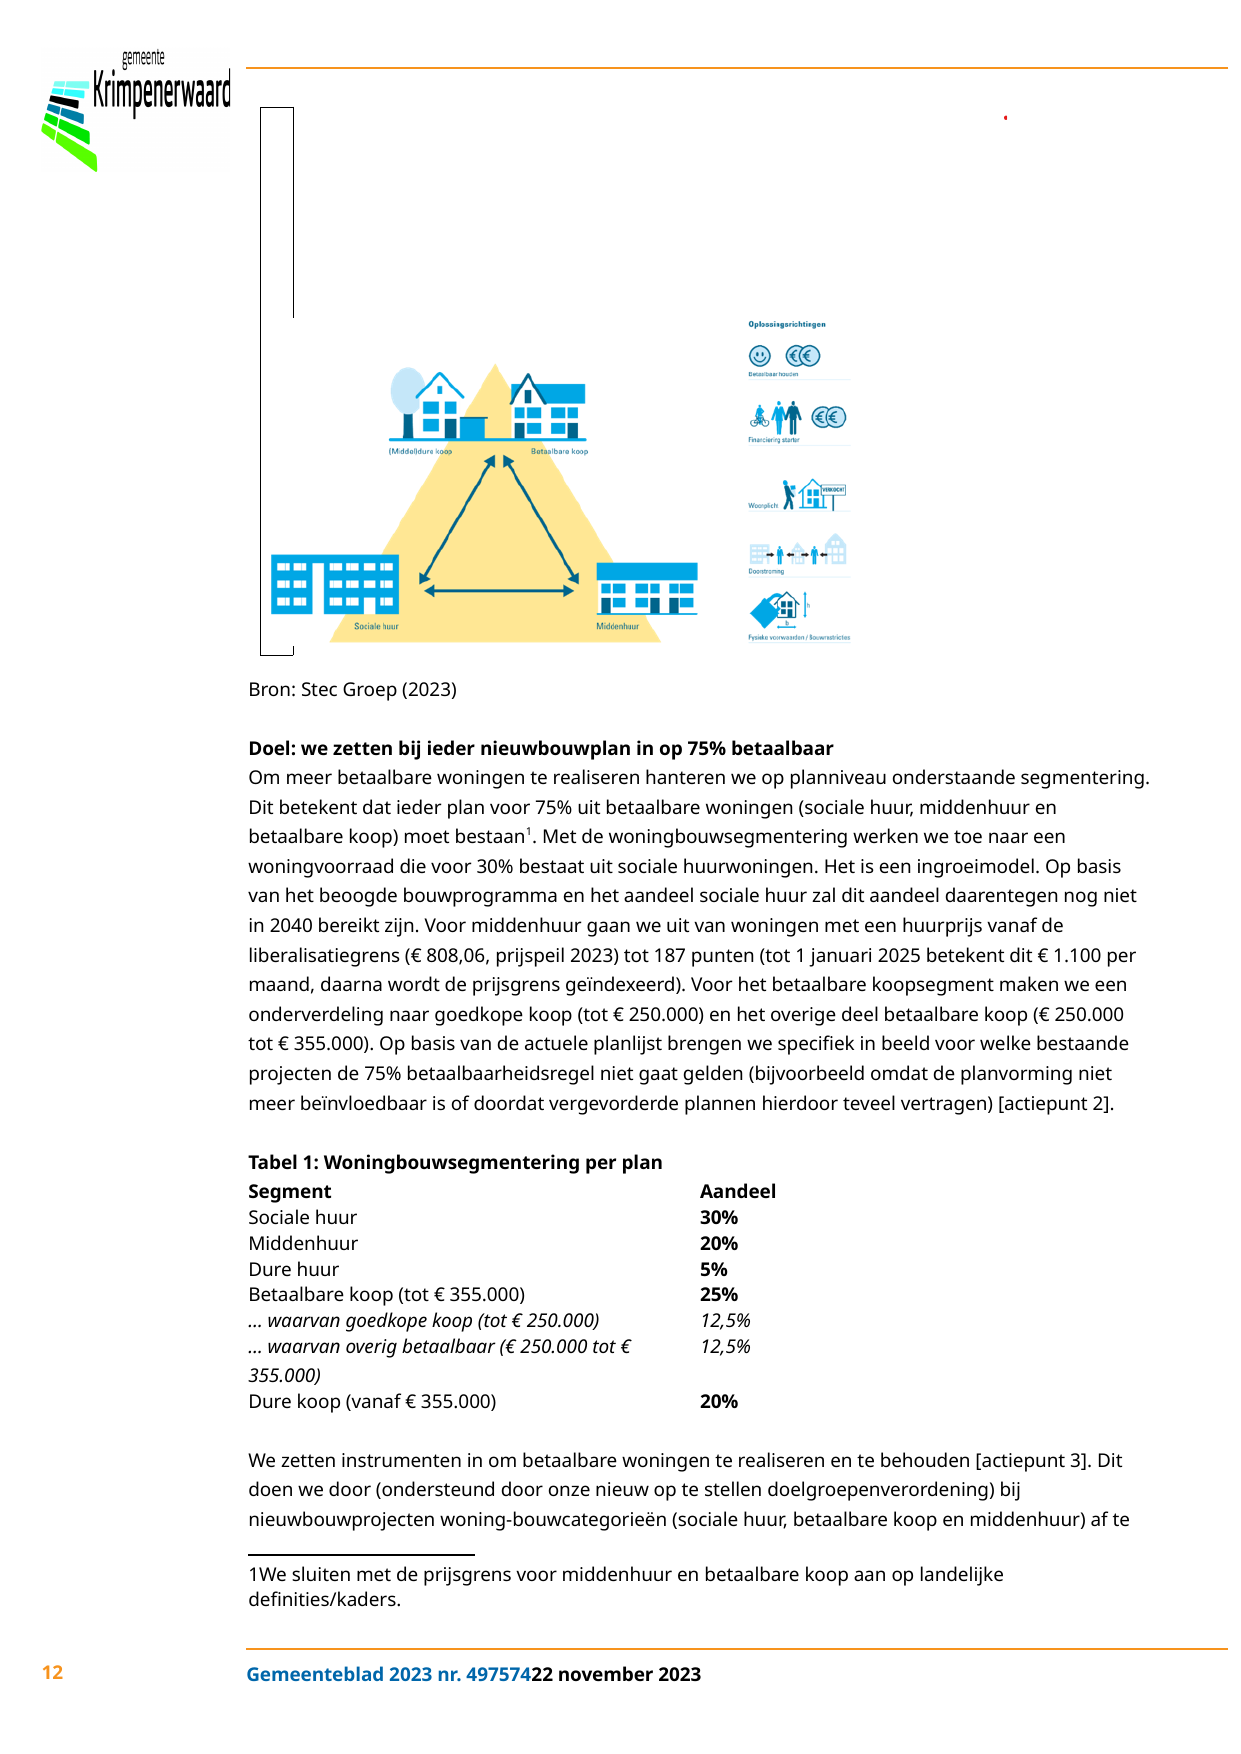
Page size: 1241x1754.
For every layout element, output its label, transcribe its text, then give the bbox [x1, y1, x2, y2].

text Doel: we zetten bij ieder nieuwbouwplan in op 75% betaalbaar [248, 735, 1152, 761]
table_header Aandeel [700, 1179, 1152, 1204]
table_header Bron: Stec Groep (2023) [248, 95, 1152, 702]
table_cell Dure huur [248, 1256, 700, 1282]
text Om meer betaalbare woningen te realiseren hanteren we op planniveau onderstaande segmentering. Dit betekent dat ieder plan voor 75% uit betaalbare woningen (sociale huur, middenhuur en betaalbare koop) moet bestaan. Met de woningbouwsegmentering werken we toe naar een woningvoorraad die voor 30% bestaat uit sociale huurwoningen. Het is een ingroeimodel. Op basis van het beoogde bouwprogramma en het aandeel sociale huur zal dit aandeel daarentegen nog niet in 2040 bereikt zijn. Voor middenhuur gaan we uit van woningen met een huurprijs vanaf de liberalisatiegrens (€ 808,06, prijspeil 2023) tot 187 punten (tot 1 januari 2025 betekent dit € 1.100 per maand, daarna wordt de prijsgrens geïndexeerd). Voor het betaalbare koopsegment maken we een onderverdeling naar goedkope koop (tot € 250.000) en het overige deel betaalbare koop (€ 250.000 tot € 355.000). Op basis van de actuele planlijst brengen we specifiek in beeld voor welke bestaande projecten de 75% betaalbaarheidsregel niet gaat gelden (bijvoorbeeld omdat de planvorming niet meer beïnvloedbaar is of doordat vergevorderde plannen hierdoor teveel vertragen) [actiepunt 2]. [248, 764, 1152, 1116]
table_cell … waarvan overig betaalbaar (€ 250.000 tot € 355.000) [248, 1333, 700, 1388]
table_cell Dure koop (vanaf € 355.000) [248, 1388, 700, 1414]
table_cell 30% [700, 1204, 1152, 1230]
text Tabel 1: Woningbouwsegmentering per plan [248, 1149, 1152, 1175]
picture [41, 47, 231, 172]
table_cell … waarvan goedkope koop (tot € 250.000) [248, 1307, 700, 1333]
picture [268, 115, 1008, 646]
table_cell 25% [700, 1282, 1152, 1307]
table_cell Betaalbare koop (tot € 355.000) [248, 1282, 700, 1307]
table_cell 20% [700, 1388, 1152, 1414]
table_cell 5% [700, 1256, 1152, 1282]
text We zetten instrumenten in om betaalbare woningen te realiseren en te behouden [actiepunt 3]. Dit doen we door (ondersteund door onze nieuw op te stellen doelgroepenverordening) bij nieuwbouwprojecten woning-bouwcategorieën (sociale huur, betaalbare koop en middenhuur) af te [248, 1447, 1152, 1532]
table_cell 12,5% [700, 1307, 1152, 1333]
table_cell Sociale huur [248, 1204, 700, 1230]
table_header Segment [248, 1179, 700, 1204]
text We sluiten met de prijsgrens voor middenhuur en betaalbare koop aan op landelijke definities/kaders. [248, 1561, 1152, 1612]
table_cell 20% [700, 1230, 1152, 1256]
table_cell 12,5% [700, 1333, 1152, 1388]
table_cell Middenhuur [248, 1230, 700, 1256]
